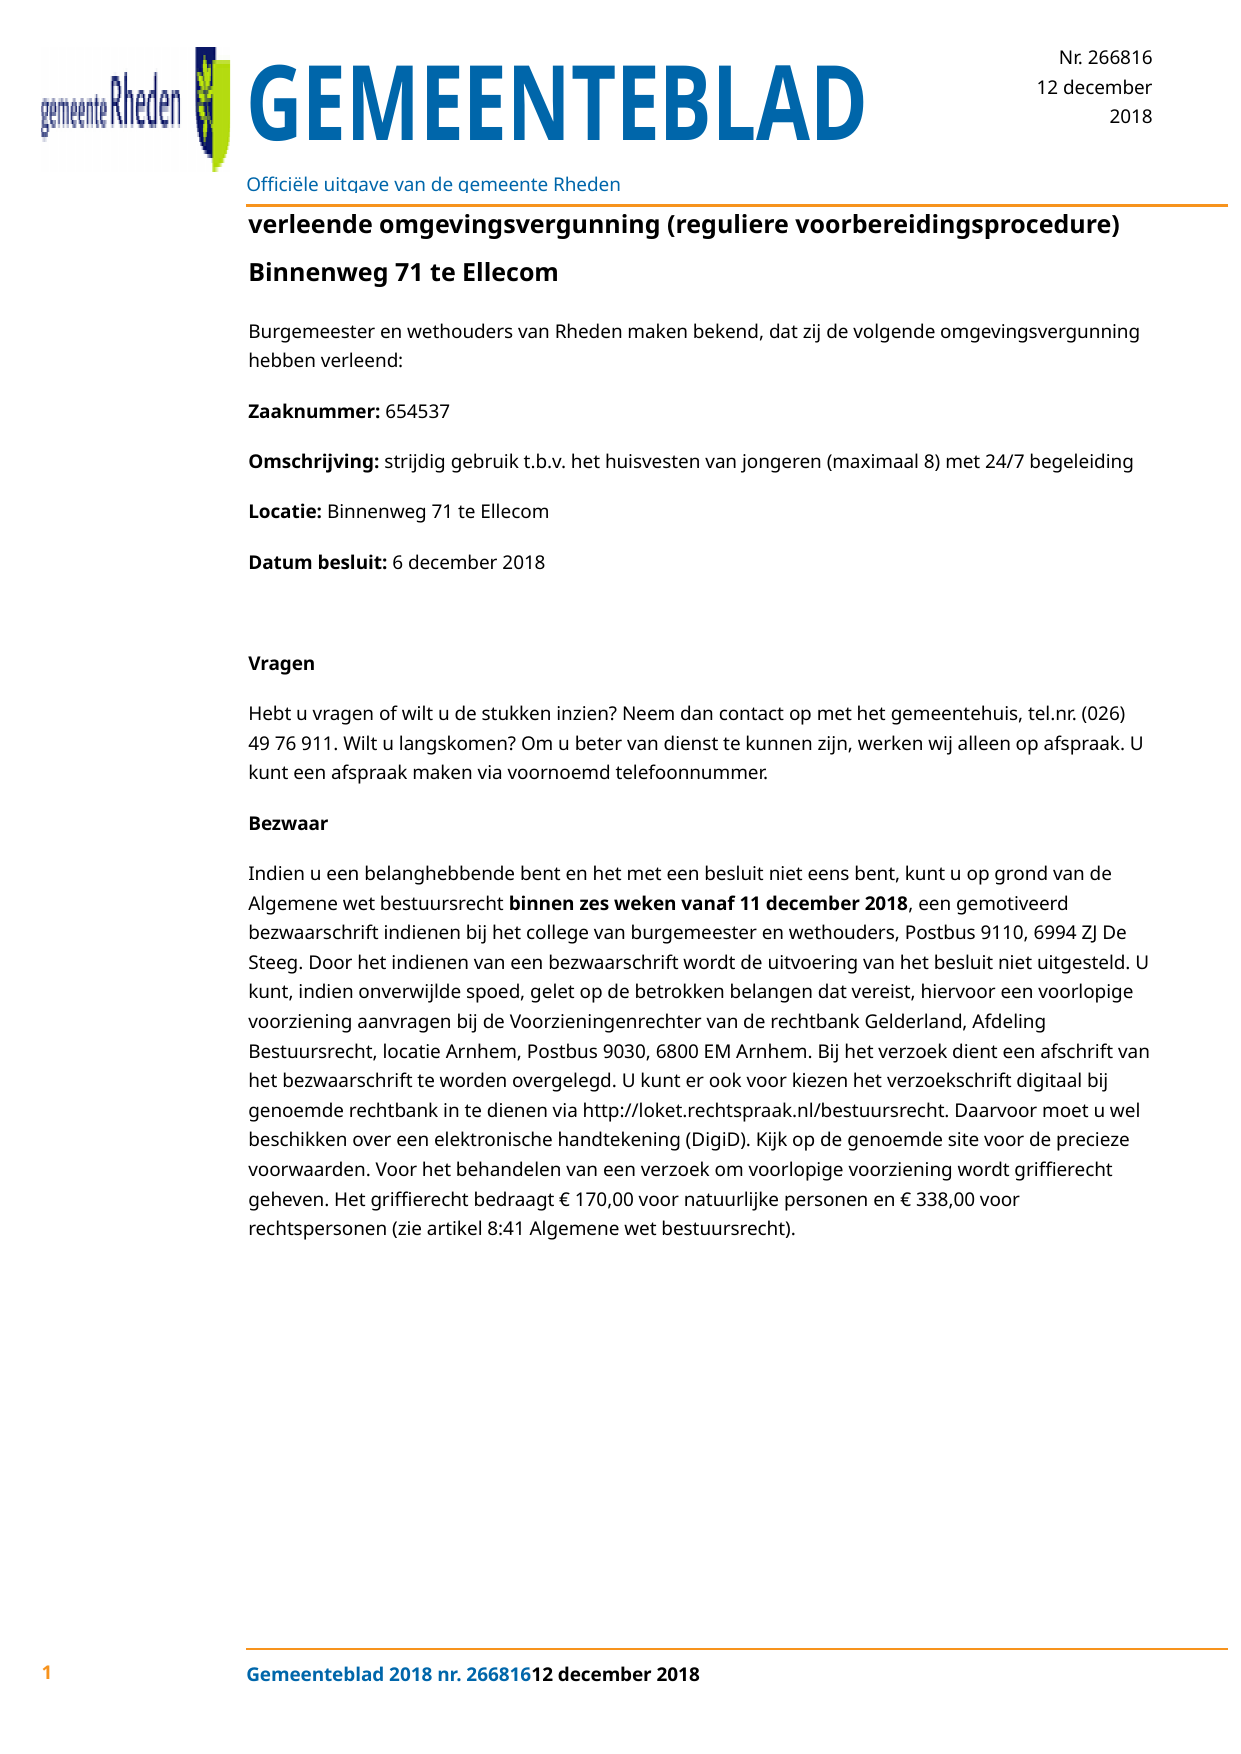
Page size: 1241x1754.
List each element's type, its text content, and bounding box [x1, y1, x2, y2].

text Vragen [248, 650, 1152, 676]
text Burgemeester en wethouders van Rheden maken bekend, dat zij de volgende omgevingsvergunning hebben verleend: [248, 318, 1152, 373]
text Locatie: Binnenweg 71 te Ellecom [248, 499, 1152, 524]
text Hebt u vragen of wilt u de stukken inzien? Neem dan contact op met het gemeentehuis, tel.nr. (026) 49 76 911. Wilt u langskomen? Om u beter van dienst te kunnen zijn, werken wij alleen op afspraak. U kunt een afspraak maken via voornoemd telefoonnummer. [248, 700, 1152, 785]
text Omschrijving: strijdig gebruik t.b.v. het huisvesten van jongeren (maximaal 8) met 24/7 begeleiding [248, 448, 1152, 474]
text Zaaknummer: 654537 [248, 398, 1152, 424]
text verleende omgevingsvergunning (reguliere voorbereidingsprocedure) Binnenweg 71 te Ellecom [248, 207, 1152, 288]
text Datum besluit: 6 december 2018 [248, 549, 1152, 575]
picture [41, 47, 231, 172]
text Bezwaar [248, 810, 1152, 836]
text Indien u een belanghebbende bent en het met een besluit niet eens bent, kunt u op grond van de Algemene wet bestuursrecht binnen zes weken vanaf 11 december 2018, een gemotiveerd bezwaarschrift indienen bij het college van burgemeester en wethouders, Postbus 9110, 6994 ZJ De Steeg. Door het indienen van een bezwaarschrift wordt de uitvoering van het besluit niet uitgesteld. U kunt, indien onverwijlde spoed, gelet op de betrokken belangen dat vereist, hiervoor een voorlopige voorziening aanvragen bij de Voorzieningenrechter van de rechtbank Gelderland, Afdeling Bestuursrecht, locatie Arnhem, Postbus 9030, 6800 EM Arnhem. Bij het verzoek dient een afschrift van het bezwaarschrift te worden overgelegd. U kunt er ook voor kiezen het verzoekschrift digitaal bij genoemde rechtbank in te dienen via http://loket.rechtspraak.nl/bestuursrecht. Daarvoor moet u wel beschikken over een elektronische handtekening (DigiD). Kijk op de genoemde site voor de precieze voorwaarden. Voor het behandelen van een verzoek om voorlopige voorziening wordt griffierecht geheven. Het griffierecht bedraagt € 170,00 voor natuurlijke personen en € 338,00 voor rechtspersonen (zie artikel 8:41 Algemene wet bestuursrecht). [248, 860, 1152, 1241]
